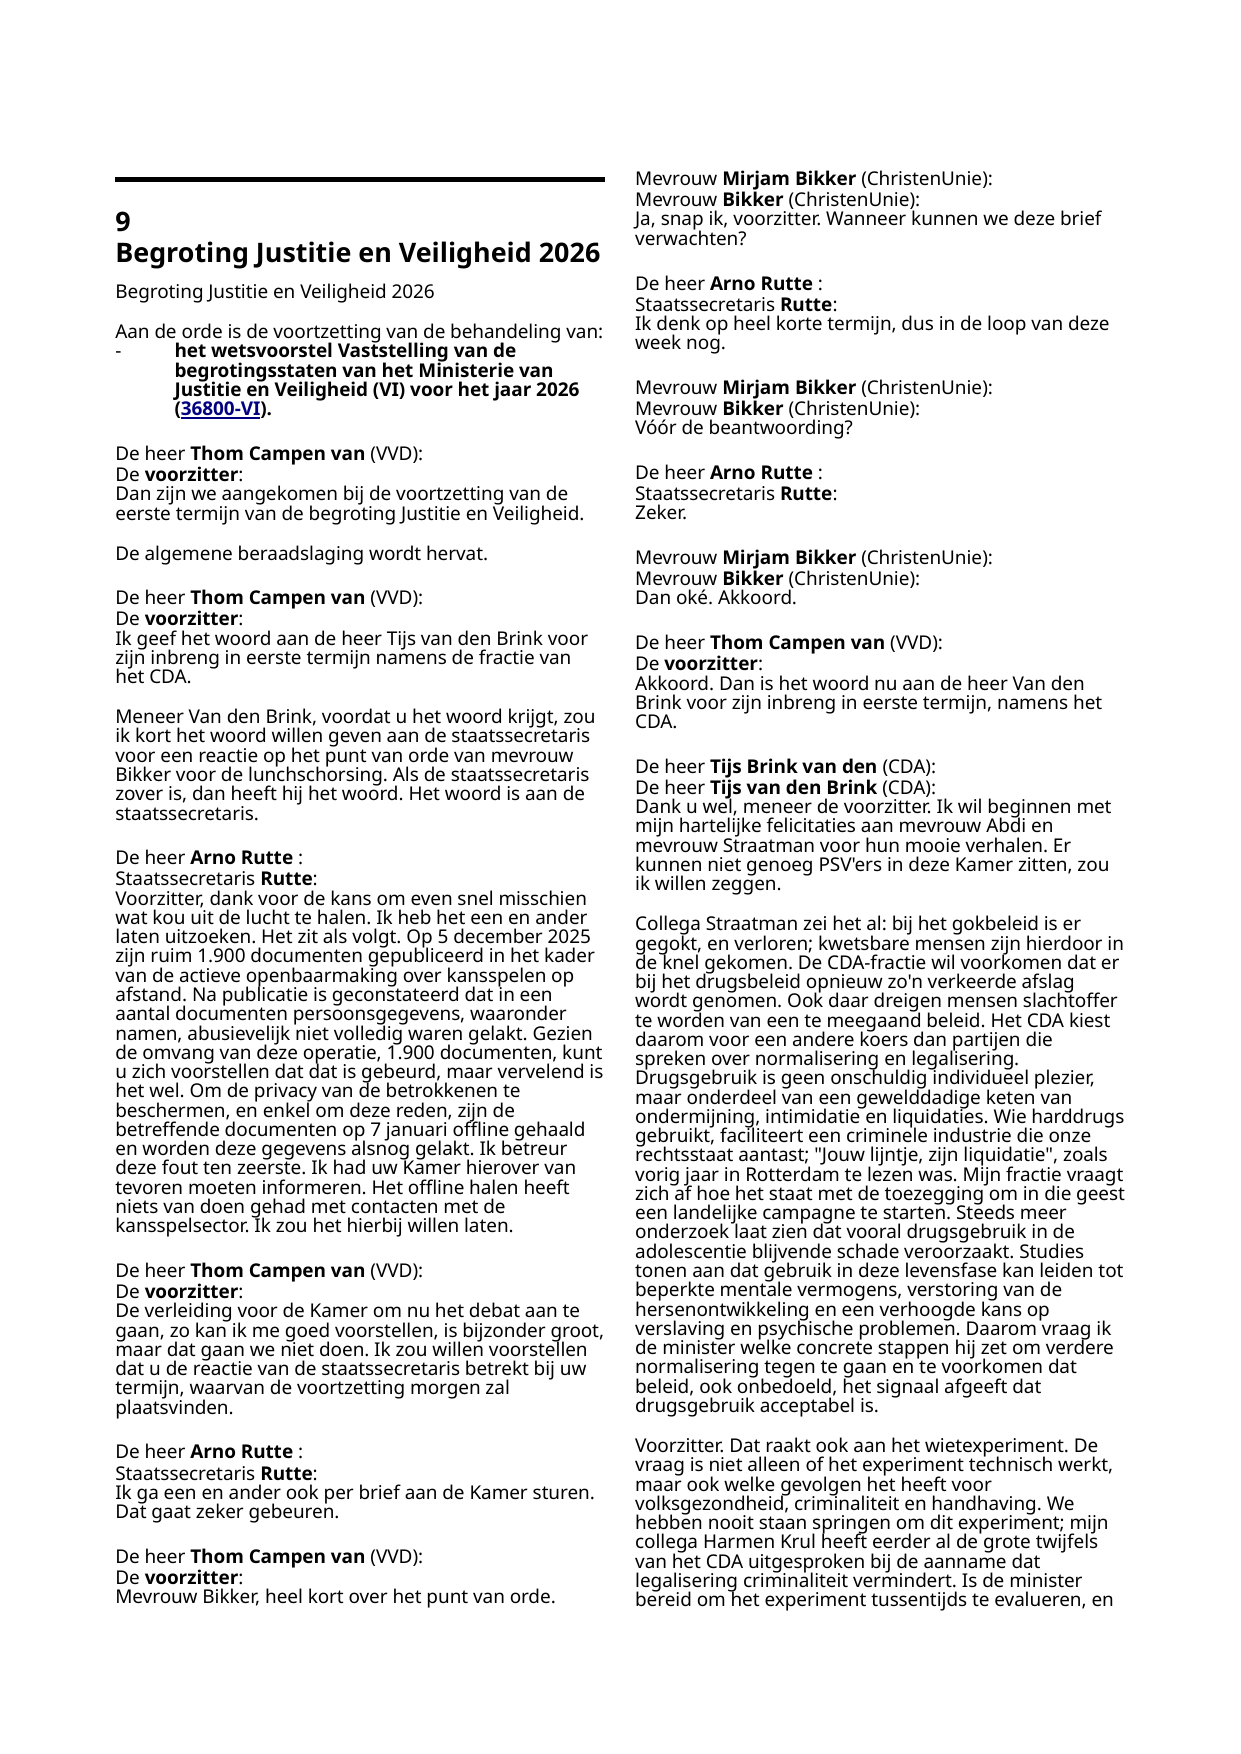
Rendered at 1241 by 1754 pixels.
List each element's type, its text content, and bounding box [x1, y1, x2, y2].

text De voorzitter: [115, 466, 605, 485]
text Vóór de beantwoording? [635, 419, 1125, 438]
text Staatssecretaris Rutte: [115, 1464, 605, 1484]
text De verleiding voor de Kamer om nu het debat aan te gaan, zo kan ik me goed voorstellen, is bijzonder groot, maar dat gaan we niet doen. Ik zou willen voorstellen dat u de reactie van de staatssecretaris betrekt bij uw termijn, waarvan de voortzetting morgen zal plaatsvinden. [115, 1302, 605, 1418]
text De voorzitter: [115, 610, 605, 629]
text Dan zijn we aangekomen bij de voortzetting van de eerste termijn van de begroting Justitie en Veiligheid. [115, 485, 605, 524]
text 9 [115, 203, 605, 239]
text De voorzitter: [115, 1283, 605, 1302]
text De heer Arno Rutte : [635, 459, 1125, 485]
text De heer Thom Campen van (VVD): [115, 1543, 605, 1569]
text De heer Thom Campen van (VVD): [115, 440, 605, 466]
text Staatssecretaris Rutte: [115, 870, 605, 889]
text De heer Tijs van den Brink (CDA): [635, 779, 1125, 798]
text De voorzitter: [115, 1569, 605, 1588]
text Mevrouw Bikker (ChristenUnie): [635, 570, 1125, 589]
text Mevrouw Bikker, heel kort over het punt van orde. [115, 1588, 605, 1607]
text Akkoord. Dan is het woord nu aan de heer Van den Brink voor zijn inbreng in eerste termijn, namens het CDA. [635, 674, 1125, 732]
text Staatssecretaris Rutte: [635, 485, 1125, 504]
text De algemene beraadslaging wordt hervat. [115, 544, 605, 564]
text De heer Arno Rutte : [635, 270, 1125, 296]
text De heer Thom Campen van (VVD): [115, 1257, 605, 1283]
text Mevrouw Bikker (ChristenUnie): [635, 400, 1125, 419]
text De heer Thom Campen van (VVD): [635, 629, 1125, 655]
text Dan oké. Akkoord. [635, 589, 1125, 609]
text Begroting Justitie en Veiligheid 2026 [115, 283, 605, 302]
text Ja, snap ik, voorzitter. Wanneer kunnen we deze brief verwachten? [635, 210, 1125, 249]
text De heer Tijs Brink van den (CDA): [635, 753, 1125, 779]
text Ik geef het woord aan de heer Tijs van den Brink voor zijn inbreng in eerste termijn namens de fractie van het CDA. [115, 629, 605, 687]
text Mevrouw Bikker (ChristenUnie): [635, 191, 1125, 210]
list het wetsvoorstel Vaststelling van de begrotingsstaten van het Ministerie van Justitie en Veiligheid (VI) voor het jaar 2026 (36800-VI). [115, 342, 605, 419]
text Mevrouw Mirjam Bikker (ChristenUnie): [635, 374, 1125, 400]
text De voorzitter: [635, 655, 1125, 674]
text De heer Arno Rutte : [115, 1439, 605, 1464]
text Begroting Justitie en Veiligheid 2026 [115, 239, 605, 283]
text Ik denk op heel korte termijn, dus in de loop van deze week nog. [635, 315, 1125, 353]
text Staatssecretaris Rutte: [635, 296, 1125, 315]
text Mevrouw Mirjam Bikker (ChristenUnie): [635, 165, 1125, 191]
text Voorzitter. Dat raakt ook aan het wietexperiment. De vraag is niet alleen of het experiment technisch werkt, maar ook welke gevolgen het heeft voor volksgezondheid, criminaliteit en handhaving. We hebben nooit staan springen om dit experiment; mijn collega Harmen Krul heeft eerder al de grote twijfels van het CDA uitgesproken bij de aanname dat legalisering criminaliteit vermindert. Is de minister bereid om het experiment tussentijds te evalueren, en [635, 1437, 1125, 1610]
text Dank u wel, meneer de voorzitter. Ik wil beginnen met mijn hartelijke felicitaties aan mevrouw Abdi en mevrouw Straatman voor hun mooie verhalen. Er kunnen niet genoeg PSV'ers in deze Kamer zitten, zou ik willen zeggen. [635, 798, 1125, 894]
text Mevrouw Mirjam Bikker (ChristenUnie): [635, 544, 1125, 570]
text Voorzitter, dank voor de kans om even snel misschien wat kou uit de lucht te halen. Ik heb het een en ander laten uitzoeken. Het zit als volgt. Op 5 december 2025 zijn ruim 1.900 documenten gepubliceerd in het kader van de actieve openbaarmaking over kansspelen op afstand. Na publicatie is geconstateerd dat in een aantal documenten persoonsgegevens, waaronder namen, abusievelijk niet volledig waren gelakt. Gezien de omvang van deze operatie, 1.900 documenten, kunt u zich voorstellen dat dat is gebeurd, maar vervelend is het wel. Om de privacy van de betrokkenen te beschermen, en enkel om deze reden, zijn de betreffende documenten op 7 januari offline gehaald en worden deze gegevens alsnog gelakt. Ik betreur deze fout ten zeerste. Ik had uw Kamer hierover van tevoren moeten informeren. Het offline halen heeft niets van doen gehad met contacten met de kansspelsector. Ik zou het hierbij willen laten. [115, 889, 605, 1236]
text Zeker. [635, 504, 1125, 523]
text Meneer Van den Brink, voordat u het woord krijgt, zou ik kort het woord willen geven aan de staatssecretaris voor een reactie op het punt van orde van mevrouw Bikker voor de lunchschorsing. Als de staatssecretaris zover is, dan heeft hij het woord. Het woord is aan de staatssecretaris. [115, 708, 605, 824]
text De heer Thom Campen van (VVD): [115, 584, 605, 610]
text Aan de orde is de voortzetting van de behandeling van: [115, 323, 605, 342]
text Collega Straatman zei het al: bij het gokbeleid is er gegokt, en verloren; kwetsbare mensen zijn hierdoor in de knel gekomen. De CDA-fractie wil voorkomen dat er bij het drugsbeleid opnieuw zo'n verkeerde afslag wordt genomen. Ook daar dreigen mensen slachtoffer te worden van een te meegaand beleid. Het CDA kiest daarom voor een andere koers dan partijen die spreken over normalisering en legalisering. Drugsgebruik is geen onschuldig individueel plezier, maar onderdeel van een gewelddadige keten van ondermijning, intimidatie en liquidaties. Wie harddrugs gebruikt, faciliteert een criminele industrie die onze rechtsstaat aantast; "Jouw lijntje, zijn liquidatie", zoals vorig jaar in Rotterdam te lezen was. Mijn fractie vraagt zich af hoe het staat met de toezegging om in die geest een landelijke campagne te starten. Steeds meer onderzoek laat zien dat vooral drugsgebruik in de adolescentie blijvende schade veroorzaakt. Studies tonen aan dat gebruik in deze levensfase kan leiden tot beperkte mentale vermogens, verstoring van de hersenontwikkeling en een verhoogde kans op verslaving en psychische problemen. Daarom vraag ik de minister welke concrete stappen hij zet om verdere normalisering tegen te gaan en te voorkomen dat beleid, ook onbedoeld, het signaal afgeeft dat drugsgebruik acceptabel is. [635, 915, 1125, 1416]
text Ik ga een en ander ook per brief aan de Kamer sturen. Dat gaat zeker gebeuren. [115, 1484, 605, 1522]
text De heer Arno Rutte : [115, 844, 605, 870]
